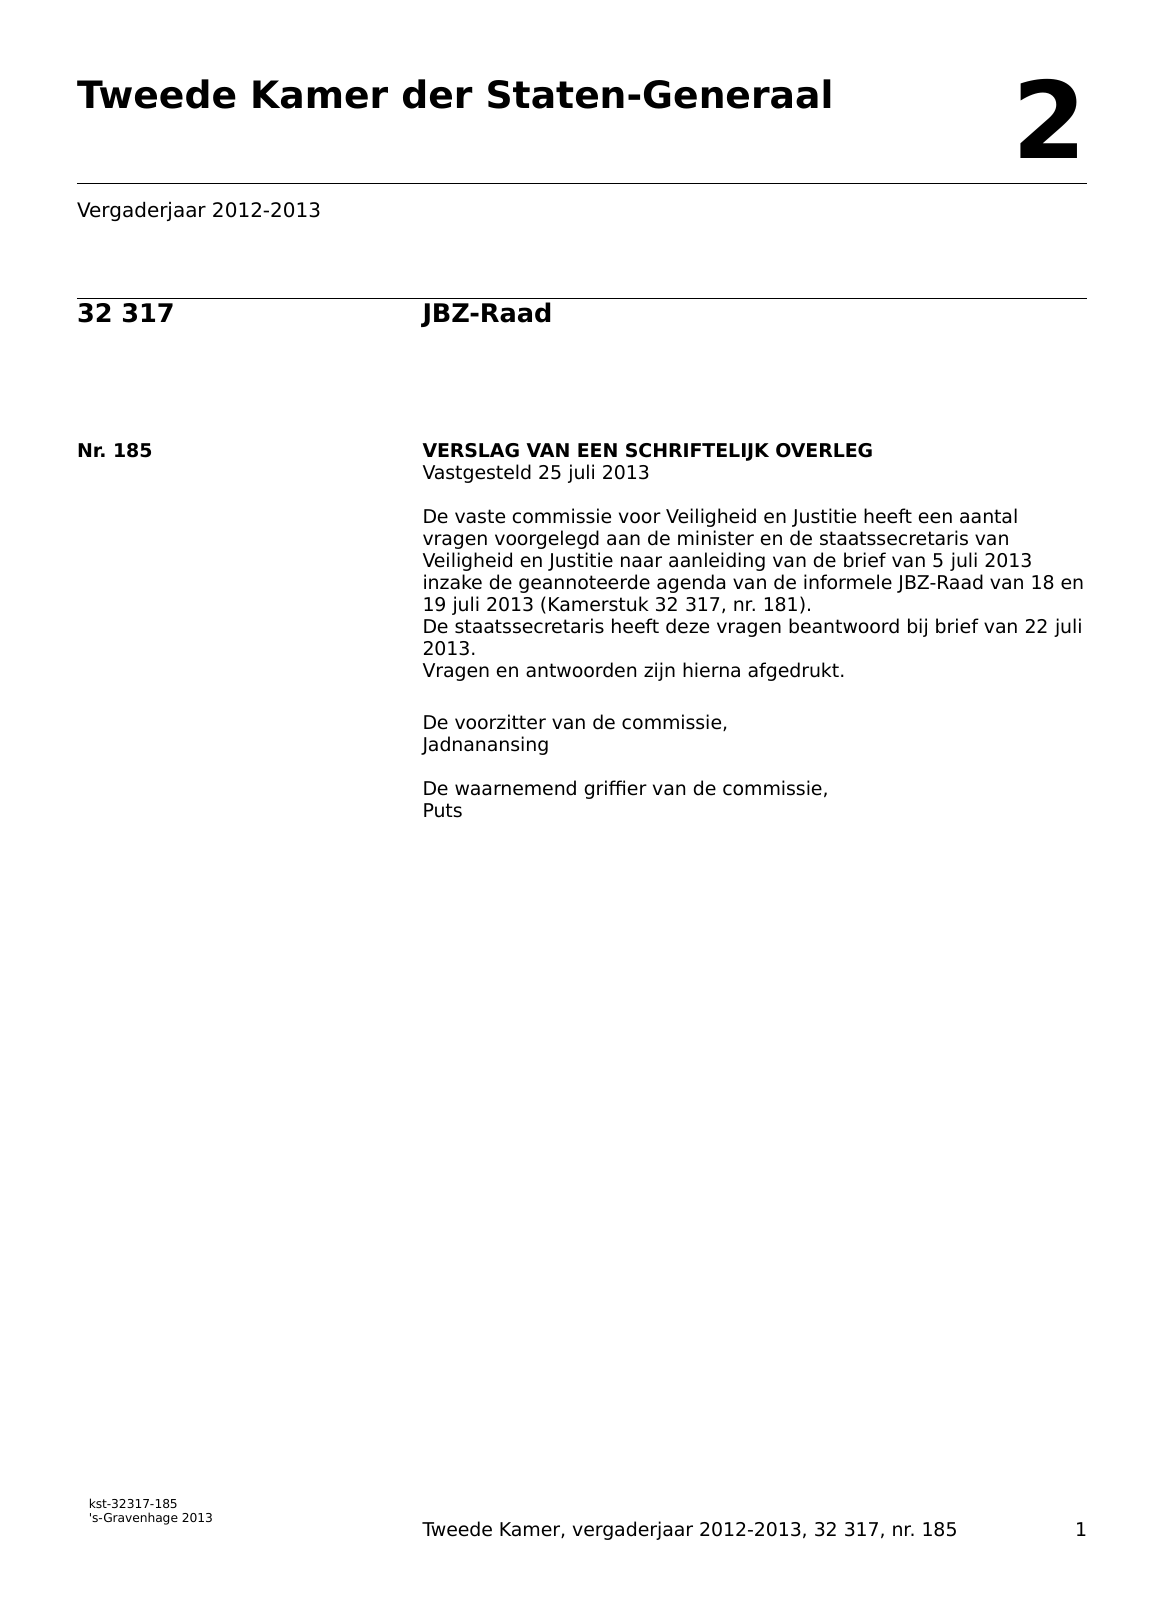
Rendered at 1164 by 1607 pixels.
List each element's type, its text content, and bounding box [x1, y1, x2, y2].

text kst-32317-185 [88, 1497, 323, 1511]
table_header 2 [886, 59, 1087, 183]
table_cell Vergaderjaar 2012-2013 [77, 184, 1087, 298]
text 's-Gravenhage 2013 [88, 1511, 323, 1525]
text De staatssecretaris heeft deze vragen beantwoord bij brief van 22 juli 2013. [422, 616, 1087, 660]
subtitle Nr. 185 VERSLAG VAN EEN SCHRIFTELIJK OVERLEG [77, 440, 1087, 462]
table_header Tweede Kamer der Staten-Generaal [77, 59, 886, 183]
text Vastgesteld 25 juli 2013 [422, 462, 1087, 484]
text De voorzitter van de commissie, Jadnanansing [422, 712, 1087, 756]
text Vragen en antwoorden zijn hierna afgedrukt. [422, 660, 1087, 682]
text De waarnemend griffier van de commissie, Puts [422, 778, 1087, 822]
text De vaste commissie voor Veiligheid en Justitie heeft een aantal vragen voorgelegd aan de minister en de staatssecretaris van Veiligheid en Justitie naar aanleiding van de brief van 5 juli 2013 inzake de geannoteerde agenda van de informele JBZ-Raad van 18 en 19 juli 2013 (Kamerstuk 32 317, nr. 181). [422, 506, 1087, 616]
subtitle 32 317 JBZ-Raad [77, 299, 1087, 329]
